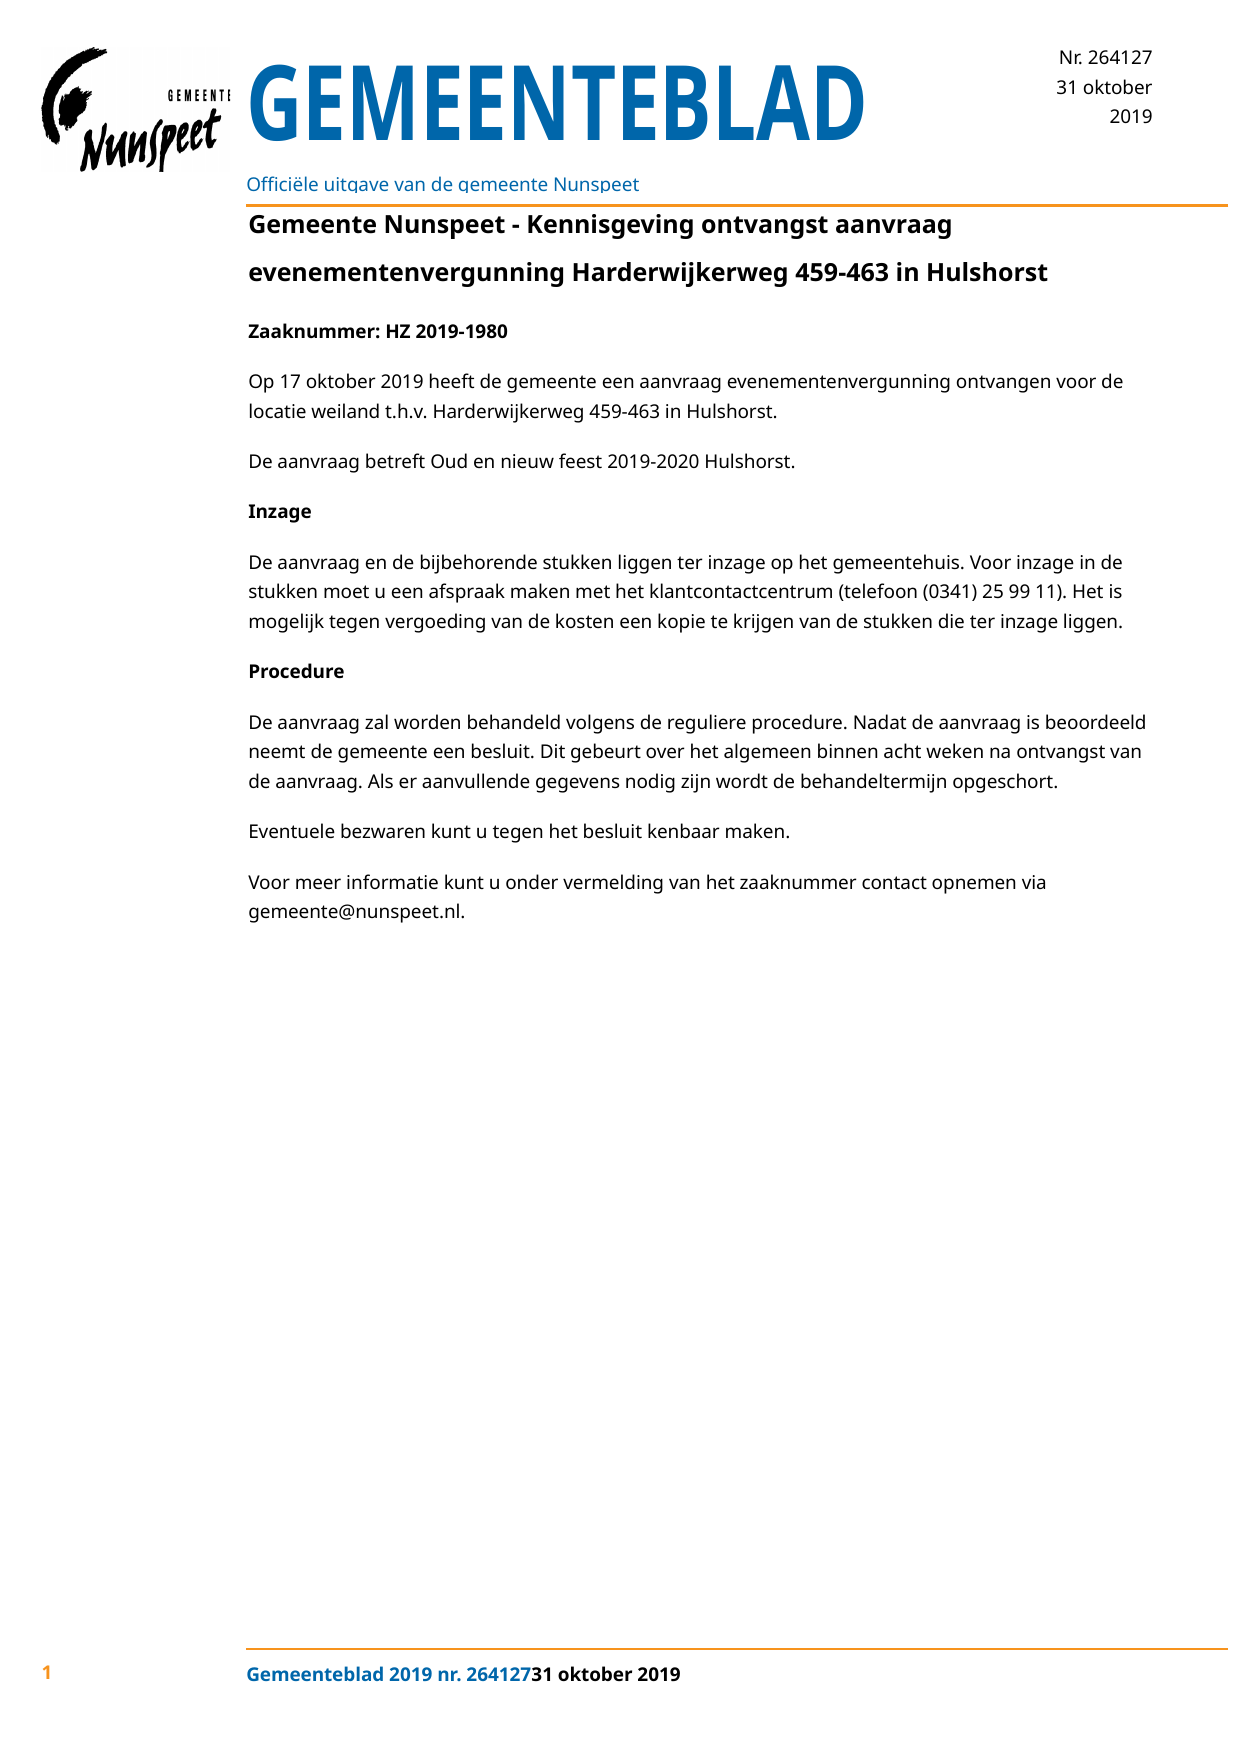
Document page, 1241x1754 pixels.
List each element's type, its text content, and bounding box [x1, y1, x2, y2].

picture [41, 47, 231, 172]
text Gemeente Nunspeet - Kennisgeving ontvangst aanvraag evenementenvergunning Harderwijkerweg 459-463 in Hulshorst [248, 207, 1152, 288]
text Zaaknummer: HZ 2019-1980 [248, 318, 1152, 344]
text Inzage [248, 499, 1152, 524]
text De aanvraag en de bijbehorende stukken liggen ter inzage op het gemeentehuis. Voor inzage in de stukken moet u een afspraak maken met het klantcontactcentrum (telefoon (0341) 25 99 11). Het is mogelijk tegen vergoeding van de kosten een kopie te krijgen van de stukken die ter inzage liggen. [248, 549, 1152, 634]
text De aanvraag betreft Oud en nieuw feest 2019-2020 Hulshorst. [248, 448, 1152, 474]
text De aanvraag zal worden behandeld volgens de reguliere procedure. Nadat de aanvraag is beoordeeld neemt de gemeente een besluit. Dit gebeurt over het algemeen binnen acht weken na ontvangst van de aanvraag. Als er aanvullende gegevens nodig zijn wordt de behandeltermijn opgeschort. [248, 709, 1152, 794]
text Procedure [248, 659, 1152, 684]
text Voor meer informatie kunt u onder vermelding van het zaaknummer contact opnemen via gemeente@nunspeet.nl. [248, 869, 1152, 924]
text Op 17 oktober 2019 heeft de gemeente een aanvraag evenementenvergunning ontvangen voor de locatie weiland t.h.v. Harderwijkerweg 459-463 in Hulshorst. [248, 368, 1152, 424]
text Eventuele bezwaren kunt u tegen het besluit kenbaar maken. [248, 819, 1152, 844]
